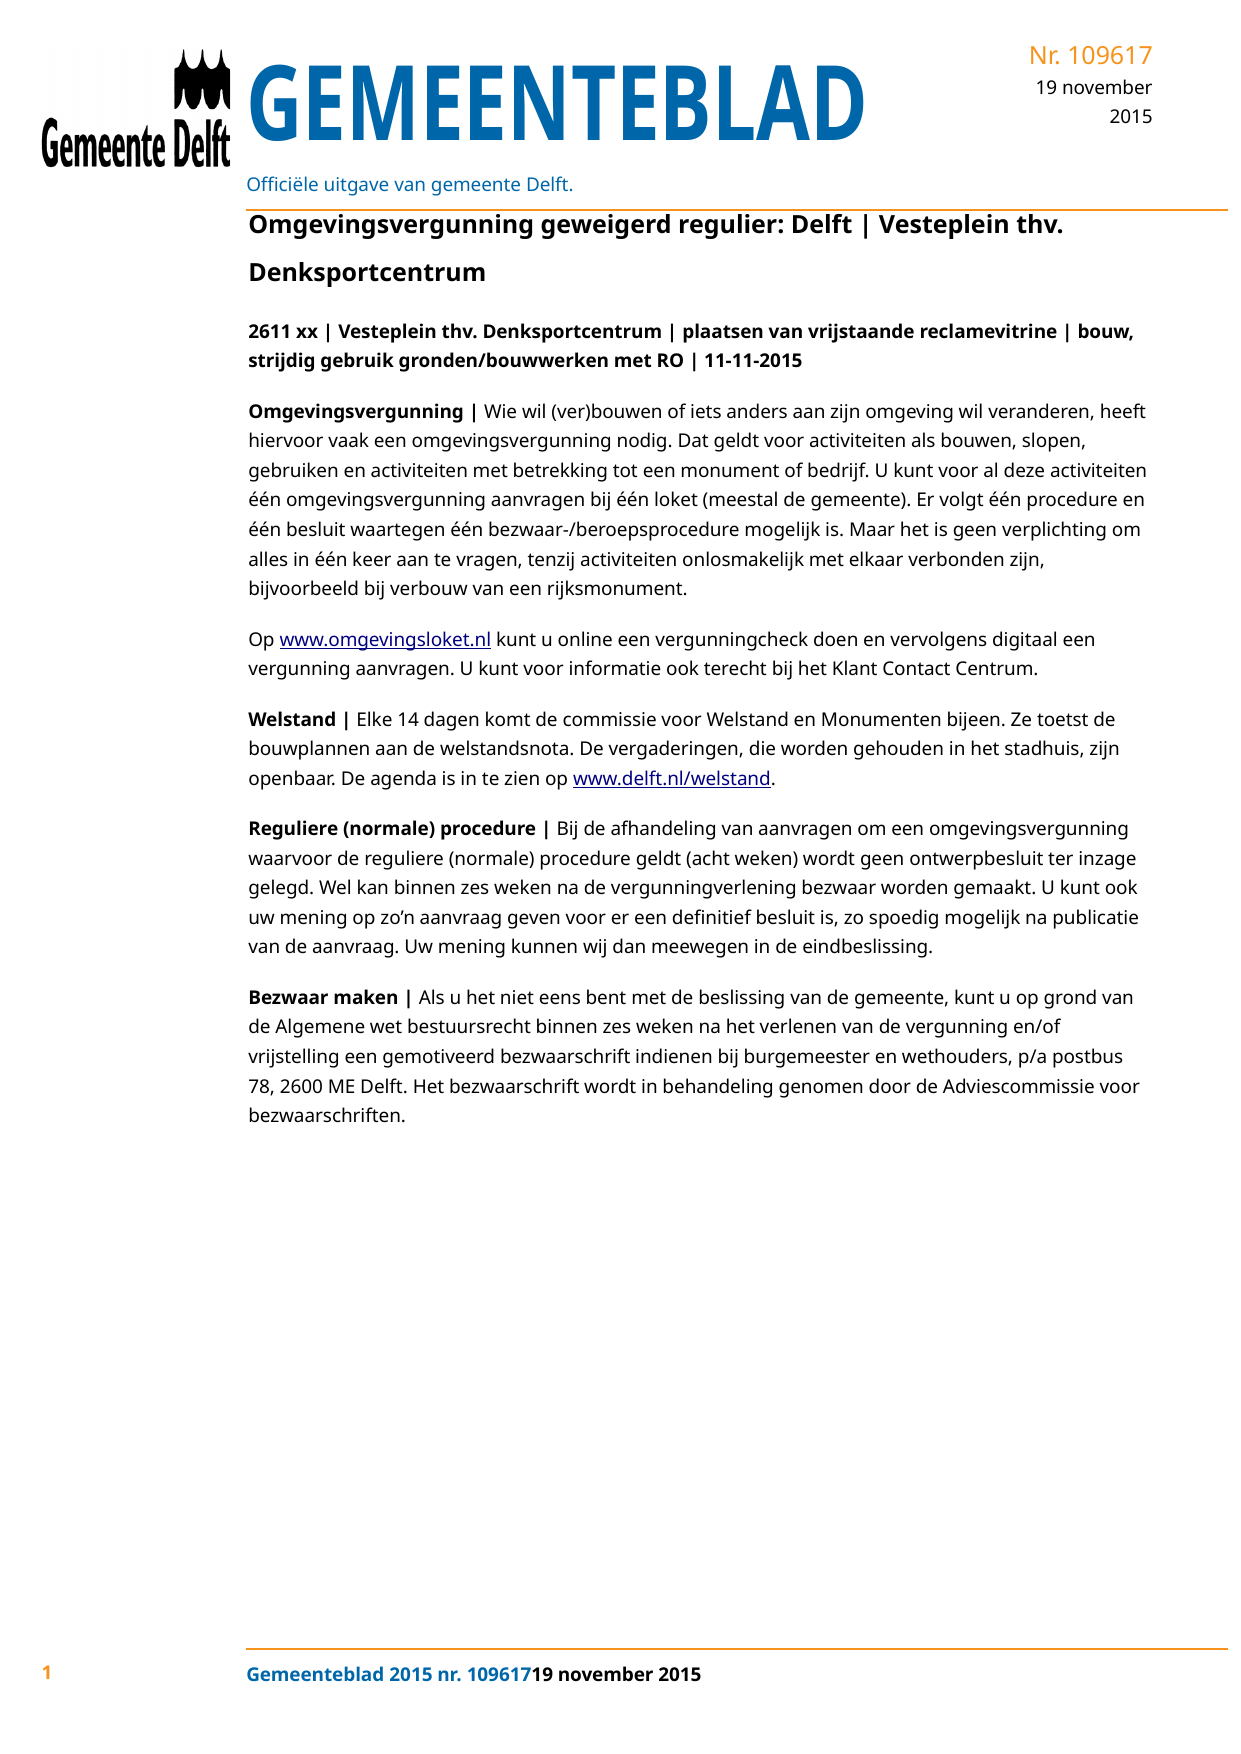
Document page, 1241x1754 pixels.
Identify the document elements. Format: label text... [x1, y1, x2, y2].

text Welstand | Elke 14 dagen komt de commissie voor Welstand en Monumenten bijeen. Ze toetst de bouwplannen aan de welstandsnota. De vergaderingen, die worden gehouden in het stadhuis, zijn openbaar. De agenda is in te zien op www.delft.nl/welstand. [248, 706, 1152, 791]
text Reguliere (normale) procedure | Bij de afhandeling van aanvragen om een omgevingsvergunning waarvoor de reguliere (normale) procedure geldt (acht weken) wordt geen ontwerpbesluit ter inzage gelegd. Wel kan binnen zes weken na de vergunningverlening bezwaar worden gemaakt. U kunt ook uw mening op zo’n aanvraag geven voor er een definitief besluit is, zo spoedig mogelijk na publicatie van de aanvraag. Uw mening kunnen wij dan meewegen in de eindbeslissing. [248, 815, 1152, 959]
text Op www.omgevingsloket.nl kunt u online een vergunningcheck doen en vervolgens digitaal een vergunning aanvragen. U kunt voor informatie ook terecht bij het Klant Contact Centrum. [248, 626, 1152, 681]
text Bezwaar maken | Als u het niet eens bent met de beslissing van de gemeente, kunt u op grond van de Algemene wet bestuursrecht binnen zes weken na het verlenen van de vergunning en/of vrijstelling een gemotiveerd bezwaarschrift indienen bij burgemeester en wethouders, p/a postbus 78, 2600 ME Delft. Het bezwaarschrift wordt in behandeling genomen door de Adviescommissie voor bezwaarschriften. [248, 984, 1152, 1128]
text Omgevingsvergunning | Wie wil (ver)bouwen of iets anders aan zijn omgeving wil veranderen, heeft hiervoor vaak een omgevingsvergunning nodig. Dat geldt voor activiteiten als bouwen, slopen, gebruiken en activiteiten met betrekking tot een monument of bedrijf. U kunt voor al deze activiteiten één omgevingsvergunning aanvragen bij één loket (meestal de gemeente). Er volgt één procedure en één besluit waartegen één bezwaar-/beroepsprocedure mogelijk is. Maar het is geen verplichting om alles in één keer aan te vragen, tenzij activiteiten onlosmakelijk met elkaar verbonden zijn, bijvoorbeeld bij verbouw van een rijksmonument. [248, 398, 1152, 601]
text Omgevingsvergunning geweigerd regulier: Delft | Vesteplein thv. Denksportcentrum [248, 211, 1152, 288]
picture [41, 47, 231, 172]
text 2611 xx | Vesteplein thv. Denksportcentrum | plaatsen van vrijstaande reclamevitrine | bouw, strijdig gebruik gronden/bouwwerken met RO | 11-11-2015 [248, 318, 1152, 373]
